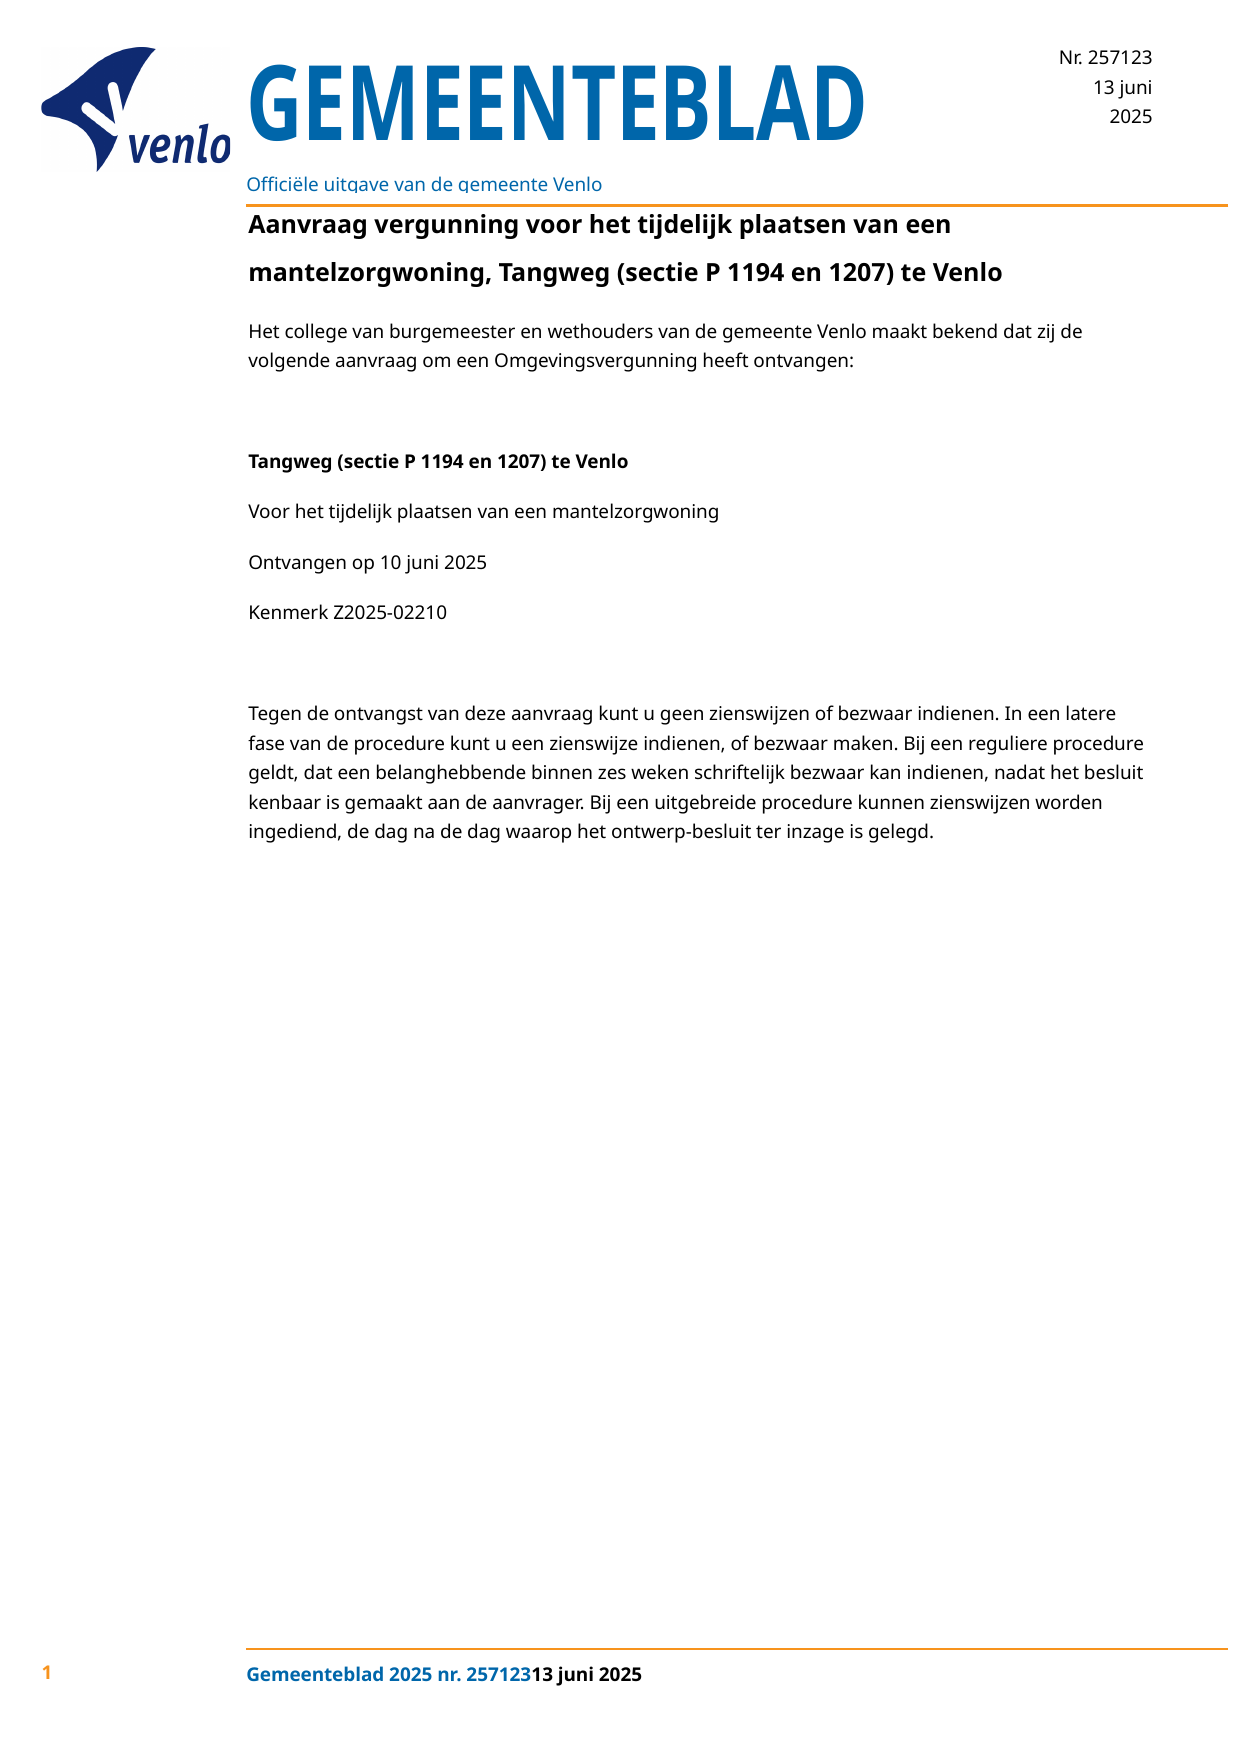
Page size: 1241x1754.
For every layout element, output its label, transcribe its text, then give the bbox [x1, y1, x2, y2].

picture [41, 47, 231, 172]
text Ontvangen op 10 juni 2025 [248, 549, 1152, 575]
text Kenmerk Z2025-02210 [248, 599, 1152, 625]
text Tegen de ontvangst van deze aanvraag kunt u geen zienswijzen of bezwaar indienen. In een latere fase van de procedure kunt u een zienswijze indienen, of bezwaar maken. Bij een reguliere procedure geldt, dat een belanghebbende binnen zes weken schriftelijk bezwaar kan indienen, nadat het besluit kenbaar is gemaakt aan de aanvrager. Bij een uitgebreide procedure kunnen zienswijzen worden ingediend, de dag na de dag waarop het ontwerp-besluit ter inzage is gelegd. [248, 700, 1152, 844]
text Aanvraag vergunning voor het tijdelijk plaatsen van een mantelzorgwoning, Tangweg (sectie P 1194 en 1207) te Venlo [248, 207, 1152, 288]
text Tangweg (sectie P 1194 en 1207) te Venlo [248, 448, 1152, 474]
text Het college van burgemeester en wethouders van de gemeente Venlo maakt bekend dat zij de volgende aanvraag om een Omgevingsvergunning heeft ontvangen: [248, 318, 1152, 373]
text Voor het tijdelijk plaatsen van een mantelzorgwoning [248, 499, 1152, 524]
